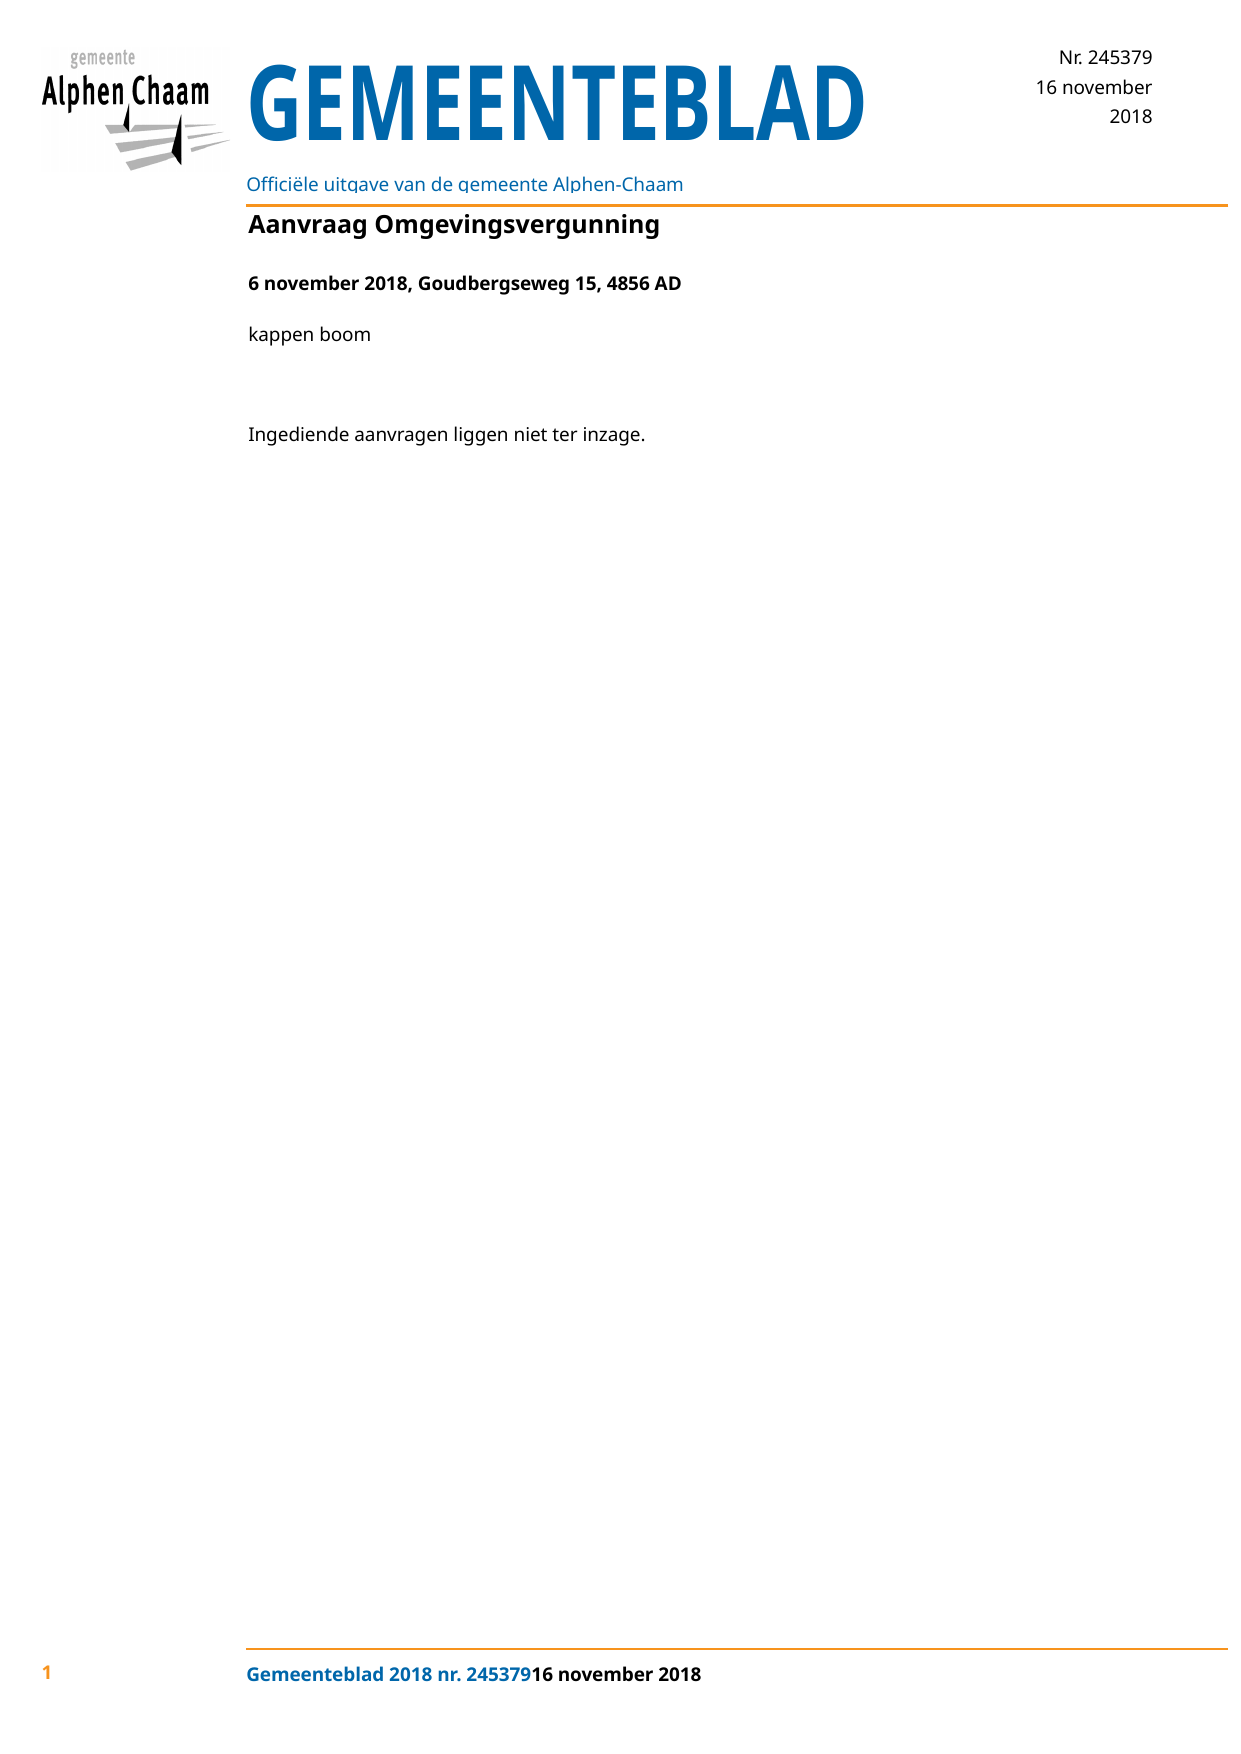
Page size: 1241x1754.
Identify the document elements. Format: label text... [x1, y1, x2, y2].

text Ingediende aanvragen liggen niet ter inzage. [248, 422, 1152, 447]
picture [41, 47, 231, 172]
text 6 november 2018, Goudbergseweg 15, 4856 AD [248, 270, 1152, 296]
text Aanvraag Omgevingsvergunning [248, 207, 1152, 241]
text kappen boom [248, 321, 1152, 346]
